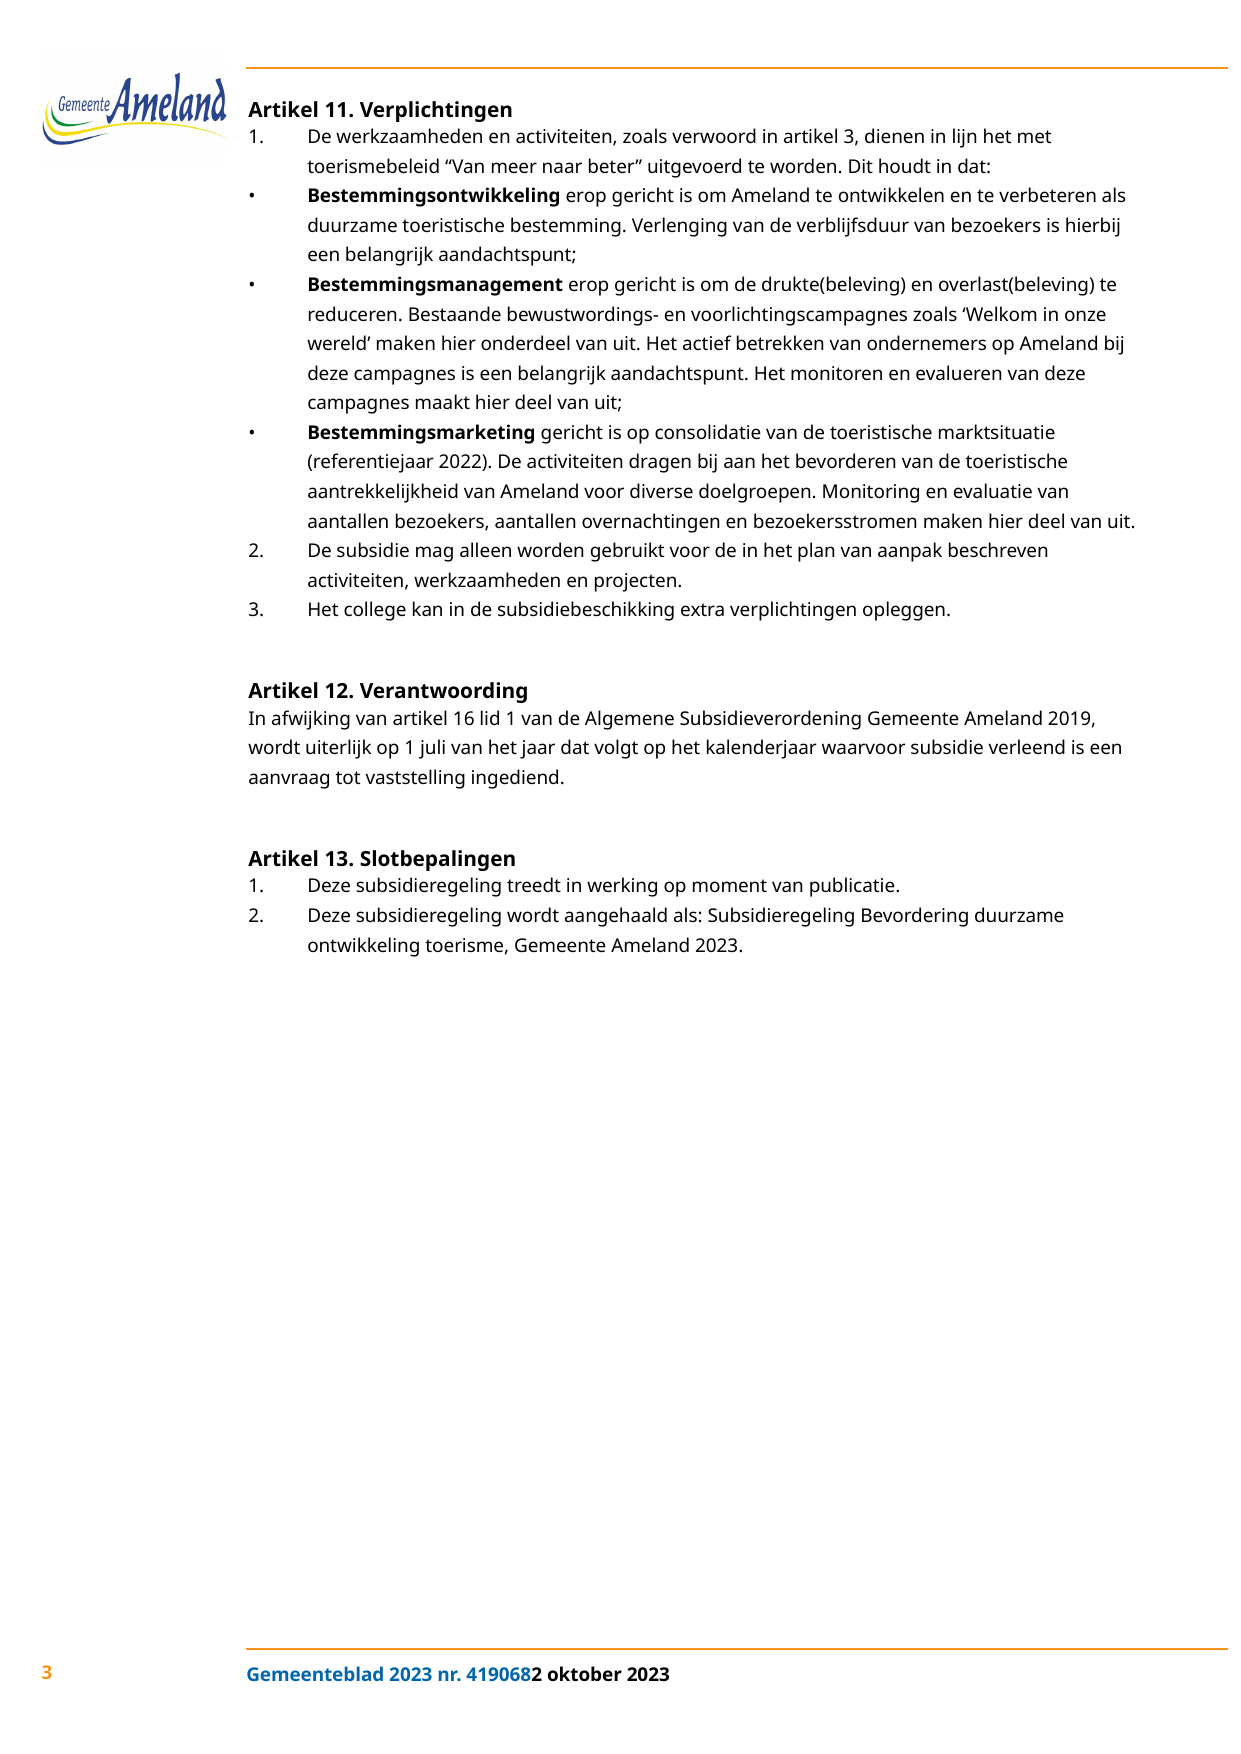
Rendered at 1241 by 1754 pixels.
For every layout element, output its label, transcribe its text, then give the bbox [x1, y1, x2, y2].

list Het college kan in de subsidiebeschikking extra verplichtingen opleggen. [248, 597, 1152, 622]
list De werkzaamheden en activiteiten, zoals verwoord in artikel 3, dienen in lijn het met toerismebeleid “Van meer naar beter” uitgevoerd te worden. Dit houdt in dat: [248, 123, 1152, 178]
list Deze subsidieregeling treedt in werking op moment van publicatie. [248, 873, 1152, 898]
text Artikel 11. Verplichtingen [248, 95, 1152, 123]
text In afwijking van artikel 16 lid 1 van de Algemene Subsidieverordening Gemeente Ameland 2019, wordt uiterlijk op 1 juli van het jaar dat volgt op het kalenderjaar waarvoor subsidie verleend is een aanvraag tot vaststelling ingediend. [248, 705, 1152, 790]
list Bestemmingsontwikkeling erop gericht is om Ameland te ontwikkelen en te verbeteren als duurzame toeristische bestemming. Verlenging van de verblijfsduur van bezoekers is hierbij een belangrijk aandachtspunt; [248, 182, 1152, 267]
list Bestemmingsmanagement erop gericht is om de drukte(beleving) en overlast(beleving) te reduceren. Bestaande bewustwordings- en voorlichtingscampagnes zoals ‘Welkom in onze wereld’ maken hier onderdeel van uit. Het actief betrekken van ondernemers op Ameland bij deze campagnes is een belangrijk aandachtspunt. Het monitoren en evalueren van deze campagnes maakt hier deel van uit; [248, 271, 1152, 415]
list Deze subsidieregeling wordt aangehaald als: Subsidieregeling Bevordering duurzame ontwikkeling toerisme, Gemeente Ameland 2023. [248, 902, 1152, 957]
list Bestemmingsmarketing gericht is op consolidatie van de toeristische marktsituatie (referentiejaar 2022). De activiteiten dragen bij aan het bevorderen van de toeristische aantrekkelijkheid van Ameland voor diverse doelgroepen. Monitoring en evaluatie van aantallen bezoekers, aantallen overnachtingen en bezoekersstromen maken hier deel van uit. [248, 419, 1152, 533]
text Artikel 13. Slotbepalingen [248, 844, 1152, 873]
list De subsidie mag alleen worden gebruikt voor de in het plan van aanpak beschreven activiteiten, werkzaamheden en projecten. [248, 537, 1152, 593]
text Artikel 12. Verantwoording [248, 677, 1152, 705]
picture [41, 47, 231, 172]
